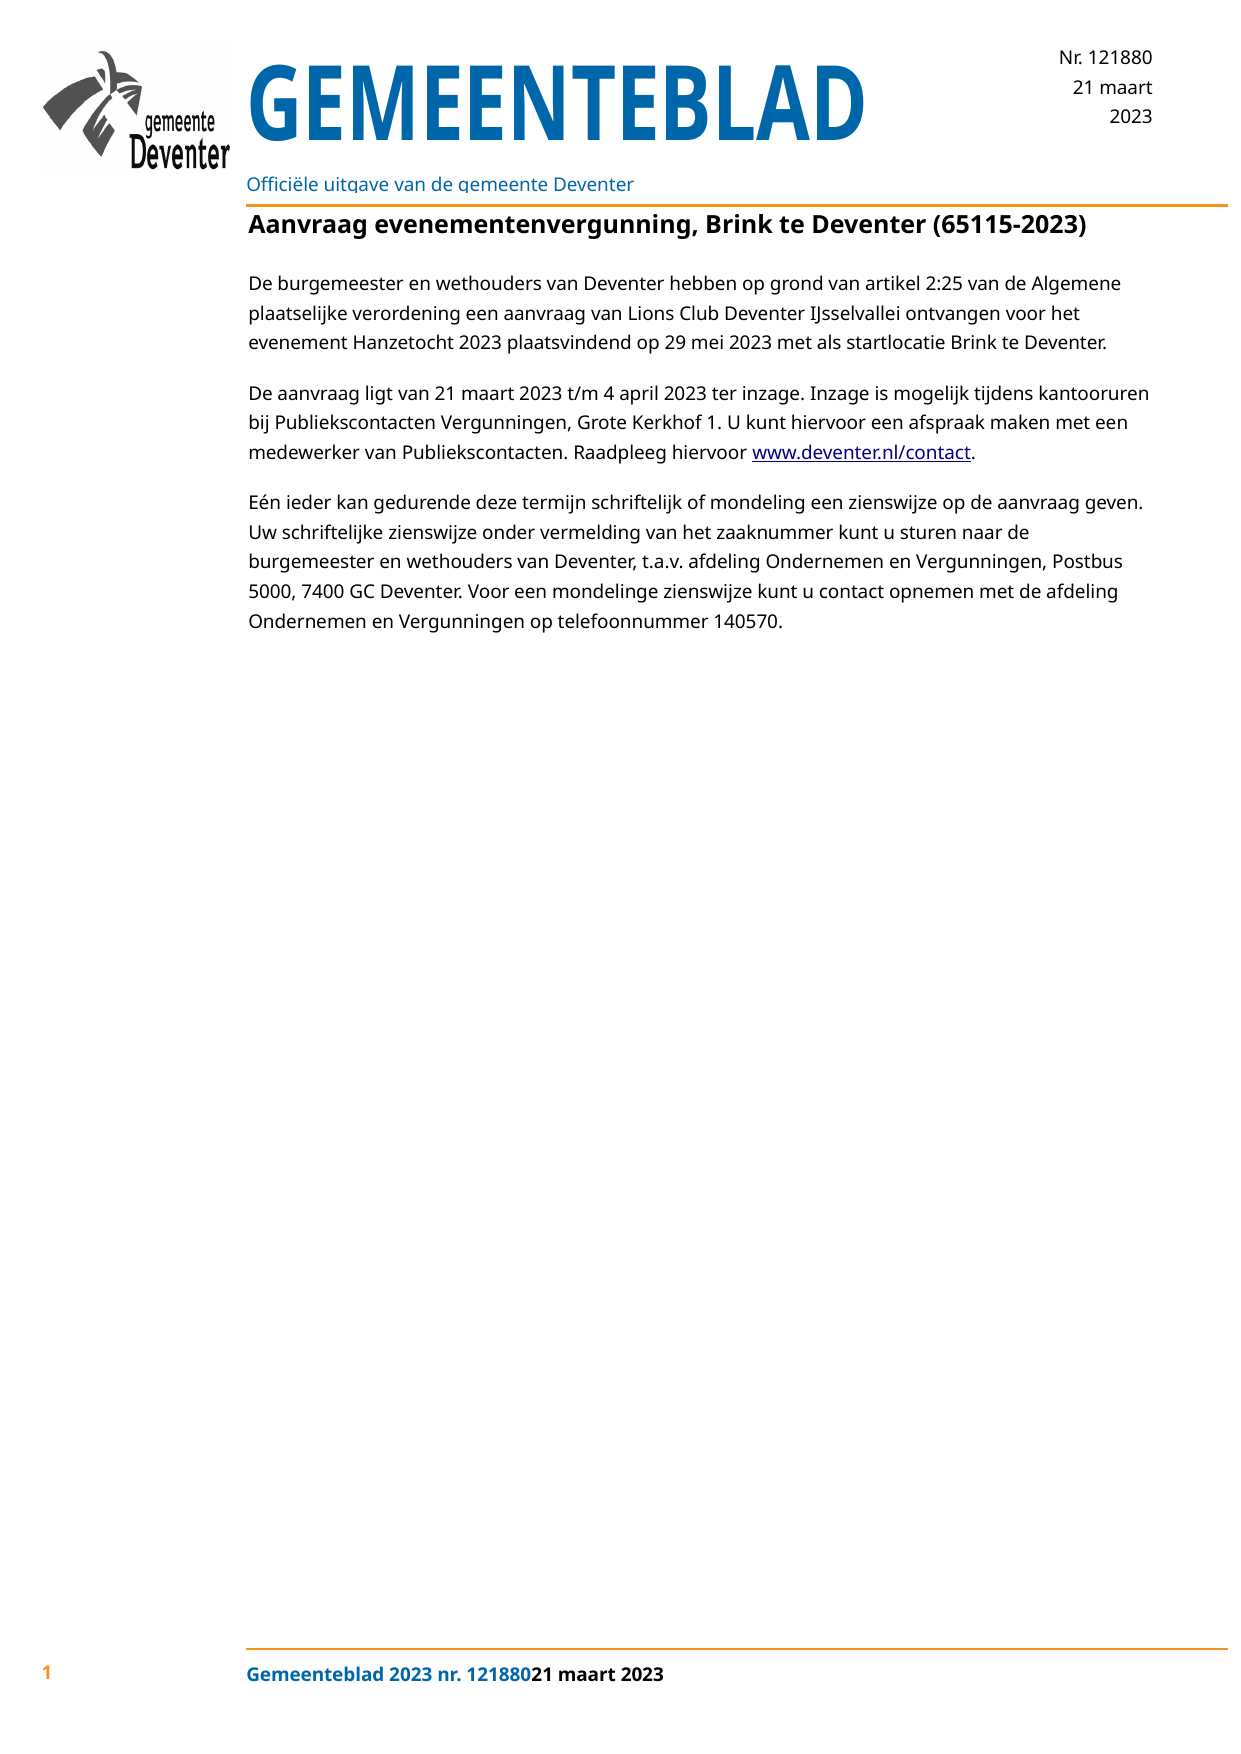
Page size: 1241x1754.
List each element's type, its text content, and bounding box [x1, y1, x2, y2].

picture [41, 47, 231, 172]
text Eén ieder kan gedurende deze termijn schriftelijk of mondeling een zienswijze op de aanvraag geven. Uw schriftelijke zienswijze onder vermelding van het zaaknummer kunt u sturen naar de burgemeester en wethouders van Deventer, t.a.v. afdeling Ondernemen en Vergunningen, Postbus 5000, 7400 GC Deventer. Voor een mondelinge zienswijze kunt u contact opnemen met de afdeling Ondernemen en Vergunningen op telefoonnummer 140570. [248, 489, 1152, 633]
text De aanvraag ligt van 21 maart 2023 t/m 4 april 2023 ter inzage. Inzage is mogelijk tijdens kantooruren bij Publiekscontacten Vergunningen, Grote Kerkhof 1. U kunt hiervoor een afspraak maken met een medewerker van Publiekscontacten. Raadpleeg hiervoor www.deventer.nl/contact. [248, 380, 1152, 465]
text Aanvraag evenementenvergunning, Brink te Deventer (65115-2023) [248, 207, 1152, 241]
text De burgemeester en wethouders van Deventer hebben op grond van artikel 2:25 van de Algemene plaatselijke verordening een aanvraag van Lions Club Deventer IJsselvallei ontvangen voor het evenement Hanzetocht 2023 plaatsvindend op 29 mei 2023 met als startlocatie Brink te Deventer. [248, 270, 1152, 355]
